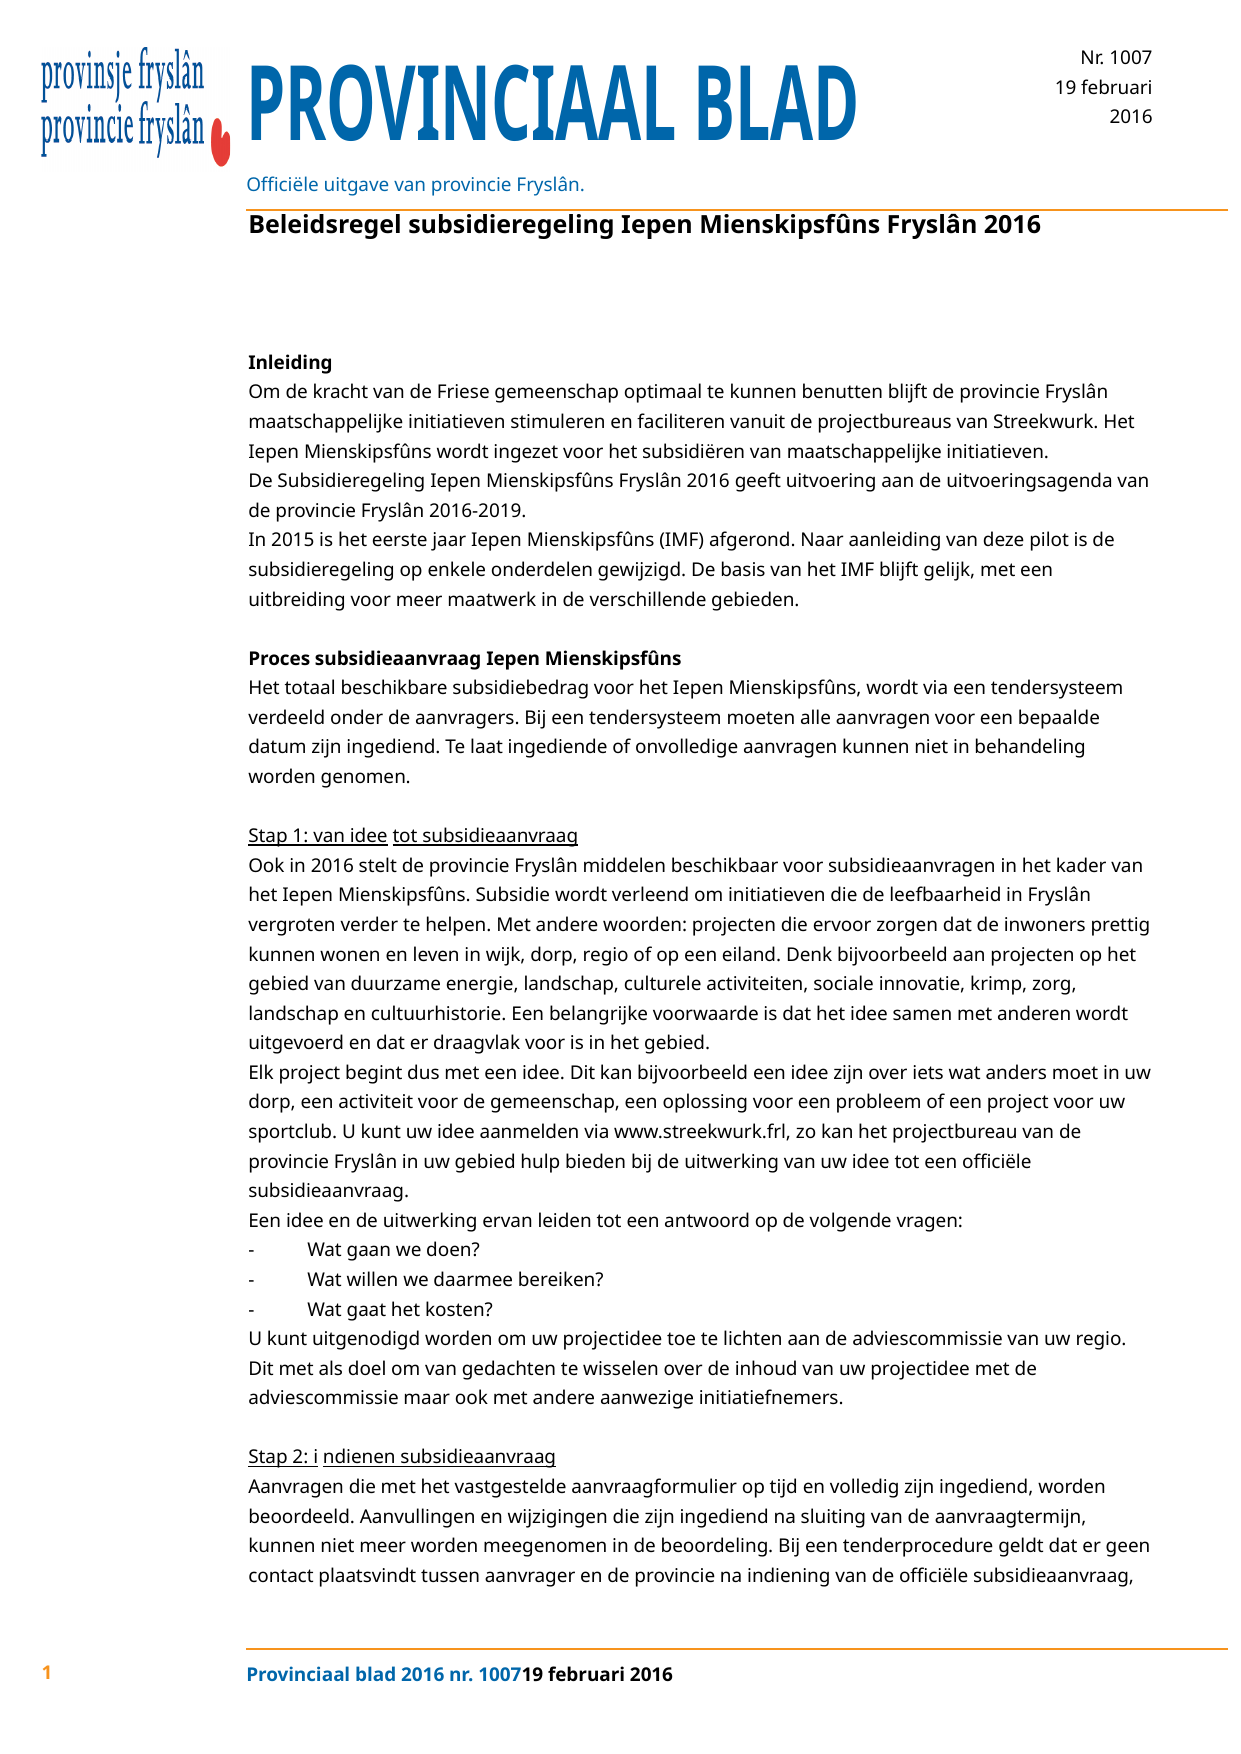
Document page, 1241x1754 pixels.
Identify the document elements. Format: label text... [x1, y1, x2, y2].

text Aanvragen die met het vastgestelde aanvraagformulier op tijd en volledig zijn ingediend, worden beoordeeld. Aanvullingen en wijzigingen die zijn ingediend na sluiting van de aanvraagtermijn, kunnen niet meer worden meegenomen in de beoordeling. Bij een tenderprocedure geldt dat er geen contact plaatsvindt tussen aanvrager en de provincie na indiening van de officiële subsidieaanvraag, [248, 1473, 1152, 1588]
text Stap 1: van idee tot subsidieaanvraag [248, 822, 1152, 848]
list Wat willen we daarmee bereiken? [248, 1266, 1152, 1292]
text Elk project begint dus met een idee. Dit kan bijvoorbeeld een idee zijn over iets wat anders moet in uw dorp, een activiteit voor de gemeenschap, een oplossing voor een probleem of een project voor uw sportclub. U kunt uw idee aanmelden via www.streekwurk.frl, zo kan het projectbureau van de provincie Fryslân in uw gebied hulp bieden bij de uitwerking van uw idee tot een officiële subsidieaanvraag. [248, 1059, 1152, 1203]
text Stap 2: i ndienen subsidieaanvraag [248, 1444, 1152, 1469]
picture [41, 47, 231, 172]
text Om de kracht van de Friese gemeenschap optimaal te kunnen benutten blijft de provincie Fryslân maatschappelijke initiatieven stimuleren en faciliteren vanuit de projectbureaus van Streekwurk. Het Iepen Mienskipsfûns wordt ingezet voor het subsidiëren van maatschappelijke initiatieven. [248, 379, 1152, 464]
text Beleidsregel subsidieregeling Iepen Mienskipsfûns Fryslân 2016 [248, 211, 1152, 241]
text In 2015 is het eerste jaar Iepen Mienskipsfûns (IMF) afgerond. Naar aanleiding van deze pilot is de subsidieregeling op enkele onderdelen gewijzigd. De basis van het IMF blijft gelijk, met een uitbreiding voor meer maatwerk in de verschillende gebieden. [248, 527, 1152, 612]
text Een idee en de uitwerking ervan leiden tot een antwoord op de volgende vragen: [248, 1207, 1152, 1233]
text Ook in 2016 stelt de provincie Fryslân middelen beschikbaar voor subsidieaanvragen in het kader van het Iepen Mienskipsfûns. Subsidie wordt verleend om initiatieven die de leefbaarheid in Fryslân vergroten verder te helpen. Met andere woorden: projecten die ervoor zorgen dat de inwoners prettig kunnen wonen en leven in wijk, dorp, regio of op een eiland. Denk bijvoorbeeld aan projecten op het gebied van duurzame energie, landschap, culturele activiteiten, sociale innovatie, krimp, zorg, landschap en cultuurhistorie. Een belangrijke voorwaarde is dat het idee samen met anderen wordt uitgevoerd en dat er draagvlak voor is in het gebied. [248, 852, 1152, 1055]
list Wat gaat het kosten? [248, 1296, 1152, 1322]
text Inleiding [248, 349, 1152, 375]
text De Subsidieregeling Iepen Mienskipsfûns Fryslân 2016 geeft uitvoering aan de uitvoeringsagenda van de provincie Fryslân 2016-2019. [248, 467, 1152, 523]
text Proces subsidieaanvraag Iepen Mienskipsfûns [248, 645, 1152, 671]
text Het totaal beschikbare subsidiebedrag voor het Iepen Mienskipsfûns, wordt via een tendersysteem verdeeld onder de aanvragers. Bij een tendersysteem moeten alle aanvragen voor een bepaalde datum zijn ingediend. Te laat ingediende of onvolledige aanvragen kunnen niet in behandeling worden genomen. [248, 674, 1152, 789]
list Wat gaan we doen? [248, 1237, 1152, 1262]
text U kunt uitgenodigd worden om uw projectidee toe te lichten aan de adviescommissie van uw regio. Dit met als doel om van gedachten te wisselen over de inhoud van uw projectidee met de adviescommissie maar ook met andere aanwezige initiatiefnemers. [248, 1325, 1152, 1410]
